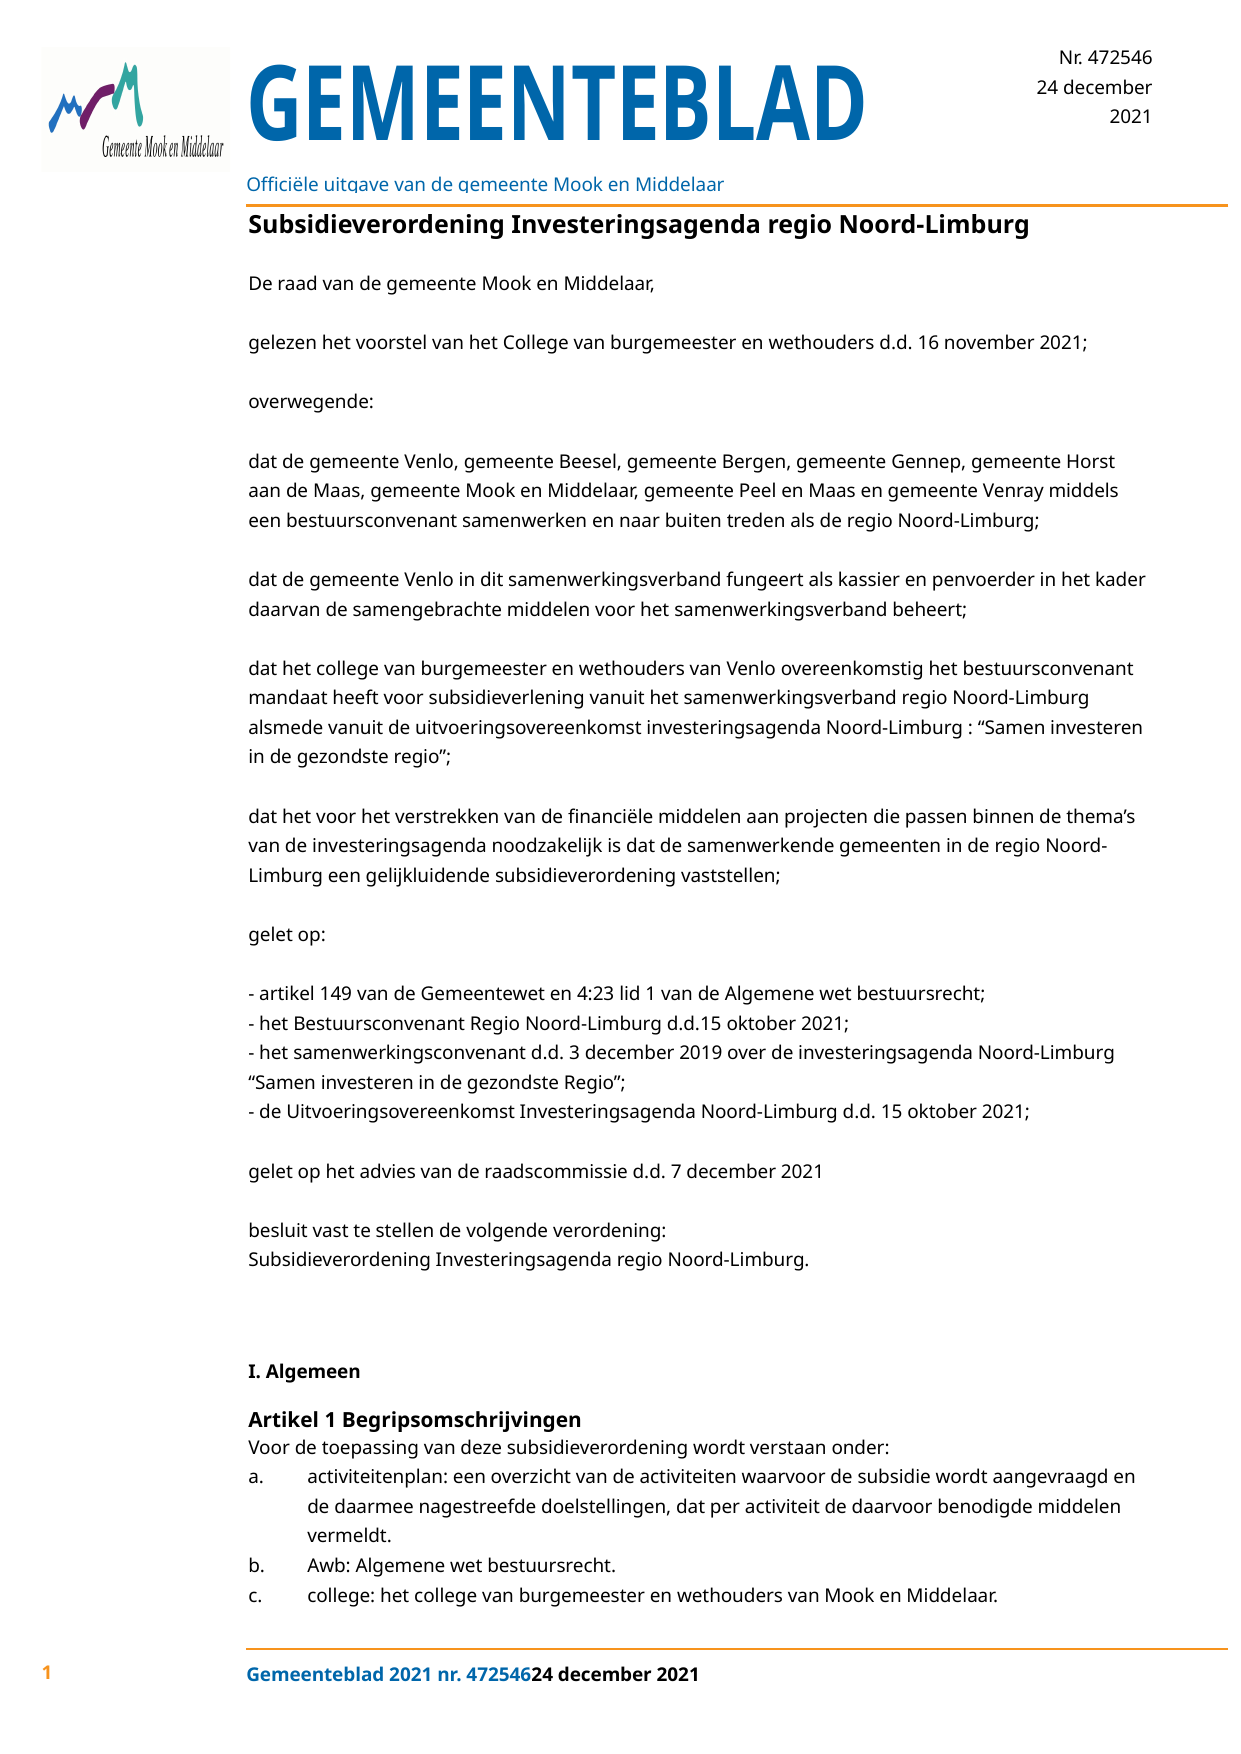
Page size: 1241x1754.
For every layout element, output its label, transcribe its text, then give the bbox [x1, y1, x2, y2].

text Voor de toepassing van deze subsidieverordening wordt verstaan onder: [248, 1434, 1152, 1459]
picture [41, 47, 231, 172]
text gelezen het voorstel van het College van burgemeester en wethouders d.d. 16 november 2021; [248, 329, 1152, 355]
text De raad van de gemeente Mook en Middelaar, [248, 270, 1152, 296]
text dat het voor het verstrekken van de financiële middelen aan projecten die passen binnen de thema’s van de investeringsagenda noodzakelijk is dat de samenwerkende gemeenten in de regio Noord-Limburg een gelijkluidende subsidieverordening vaststellen; [248, 803, 1152, 888]
text - het Bestuursconvenant Regio Noord-Limburg d.d.15 oktober 2021; [248, 1010, 1152, 1036]
text - het samenwerkingsconvenant d.d. 3 december 2019 over de investeringsagenda Noord-Limburg “Samen investeren in de gezondste Regio”; [248, 1039, 1152, 1095]
text - de Uitvoeringsovereenkomst Investeringsagenda Noord-Limburg d.d. 15 oktober 2021; [248, 1099, 1152, 1124]
text gelet op het advies van de raadscommissie d.d. 7 december 2021 [248, 1158, 1152, 1183]
text - artikel 149 van de Gemeentewet en 4:23 lid 1 van de Algemene wet bestuursrecht; [248, 980, 1152, 1006]
text Subsidieverordening Investeringsagenda regio Noord-Limburg. [248, 1247, 1152, 1272]
text dat de gemeente Venlo, gemeente Beesel, gemeente Bergen, gemeente Gennep, gemeente Horst aan de Maas, gemeente Mook en Middelaar, gemeente Peel en Maas en gemeente Venray middels een bestuursconvenant samenwerken en naar buiten treden als de regio Noord-Limburg; [248, 448, 1152, 533]
text I. Algemeen [248, 1356, 1152, 1384]
text overwegende: [248, 389, 1152, 414]
list activiteitenplan: een overzicht van de activiteiten waarvoor de subsidie wordt aangevraagd en de daarmee nagestreefde doelstellingen, dat per activiteit de daarvoor benodigde middelen vermeldt. [248, 1463, 1152, 1548]
text dat de gemeente Venlo in dit samenwerkingsverband fungeert als kassier en penvoerder in het kader daarvan de samengebrachte middelen voor het samenwerkingsverband beheert; [248, 566, 1152, 621]
text Artikel 1 Begripsomschrijvingen [248, 1405, 1152, 1434]
text besluit vast te stellen de volgende verordening: [248, 1217, 1152, 1243]
list college: het college van burgemeester en wethouders van Mook en Middelaar. [248, 1582, 1152, 1607]
list Awb: Algemene wet bestuursrecht. [248, 1552, 1152, 1578]
text Subsidieverordening Investeringsagenda regio Noord-Limburg [248, 207, 1152, 241]
text gelet op: [248, 921, 1152, 947]
text dat het college van burgemeester en wethouders van Venlo overeenkomstig het bestuursconvenant mandaat heeft voor subsidieverlening vanuit het samenwerkingsverband regio Noord-Limburg alsmede vanuit de uitvoeringsovereenkomst investeringsagenda Noord-Limburg : “Samen investeren in de gezondste regio”; [248, 655, 1152, 769]
